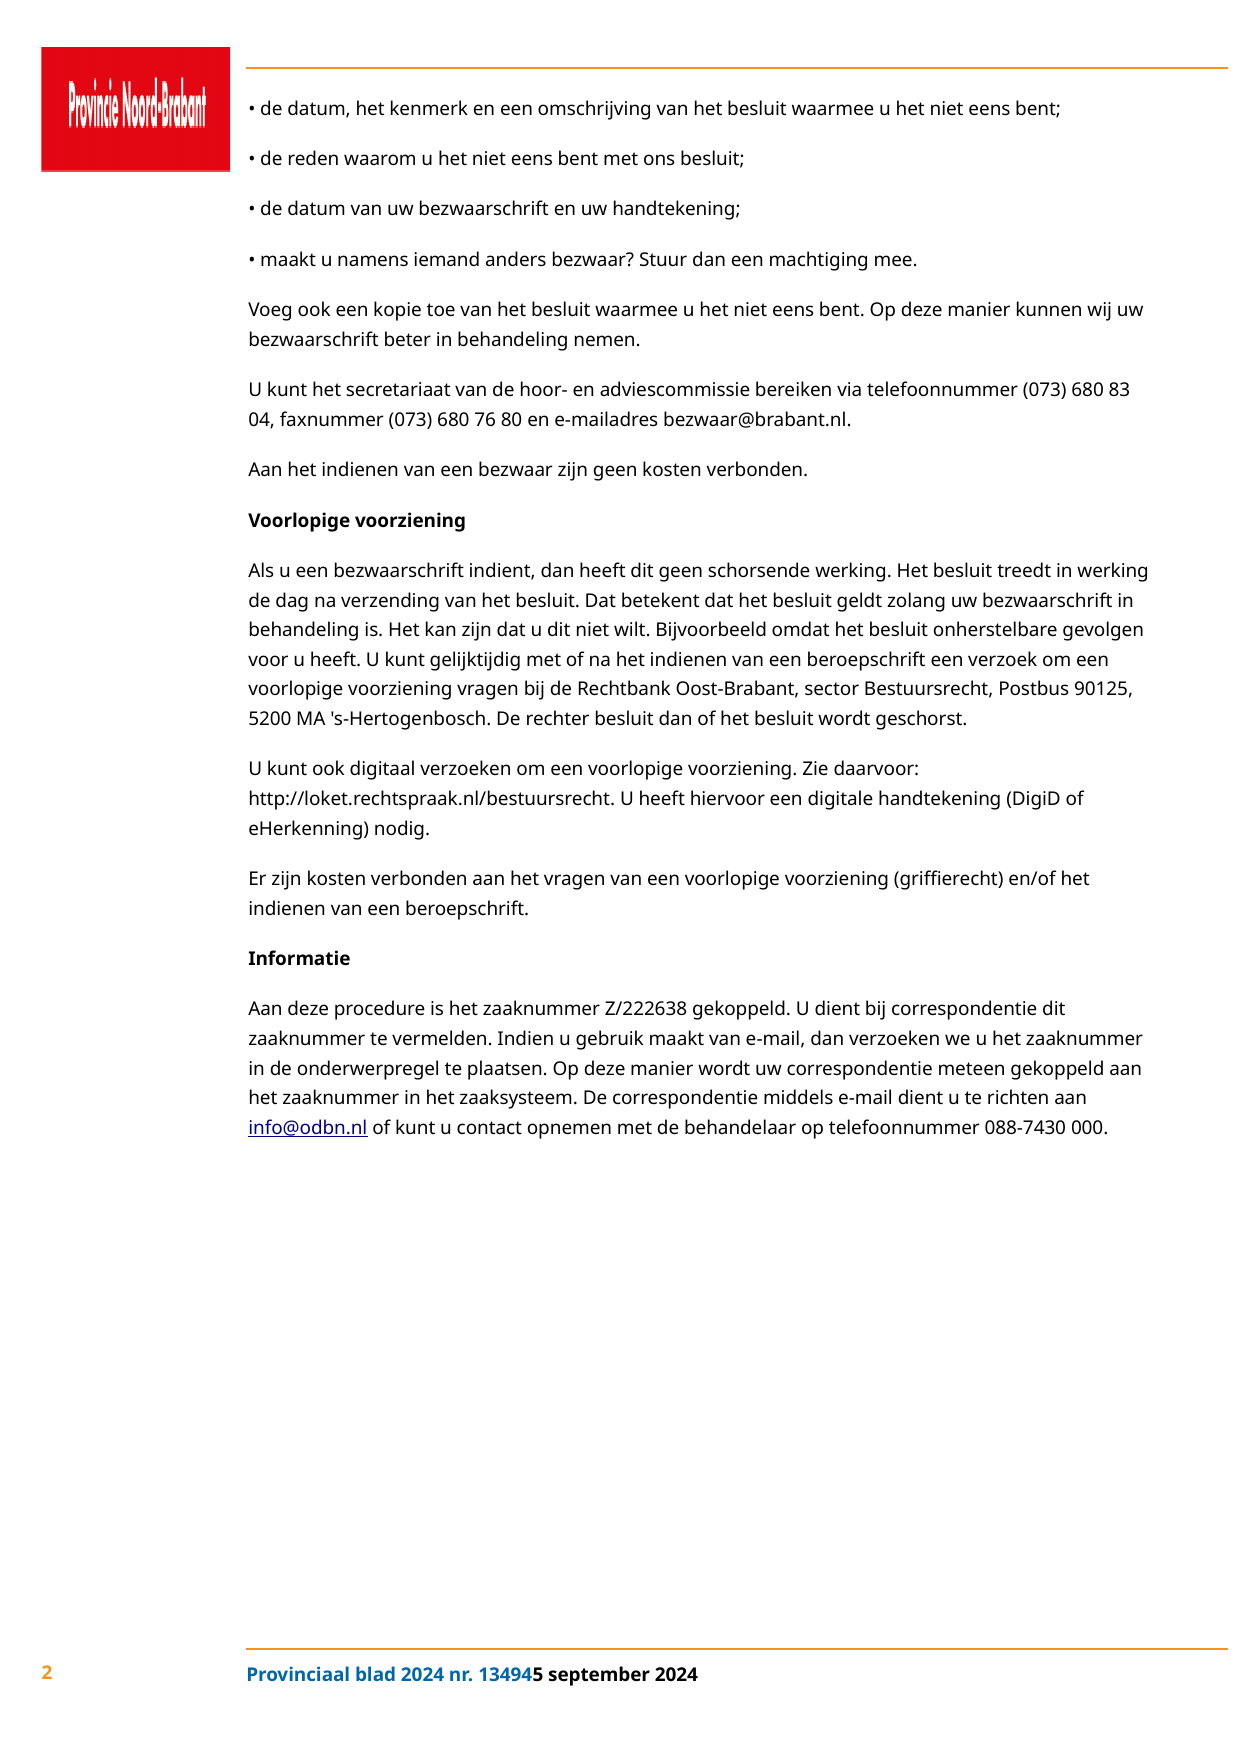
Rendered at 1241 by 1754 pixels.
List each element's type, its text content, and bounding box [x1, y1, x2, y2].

text Voorlopige voorziening [248, 507, 1152, 533]
text • de datum, het kenmerk en een omschrijving van het besluit waarmee u het niet eens bent; [248, 95, 1152, 121]
text Informatie [248, 945, 1152, 971]
text Er zijn kosten verbonden aan het vragen van een voorlopige voorziening (griffierecht) en/of het indienen van een beroepschrift. [248, 865, 1152, 921]
text • de datum van uw bezwaarschrift en uw handtekening; [248, 196, 1152, 221]
text • de reden waarom u het niet eens bent met ons besluit; [248, 145, 1152, 171]
text Als u een bezwaarschrift indient, dan heeft dit geen schorsende werking. Het besluit treedt in werking de dag na verzending van het besluit. Dat betekent dat het besluit geldt zolang uw bezwaarschrift in behandeling is. Het kan zijn dat u dit niet wilt. Bijvoorbeeld omdat het besluit onherstelbare gevolgen voor u heeft. U kunt gelijktijdig met of na het indienen van een beroepschrift een verzoek om een voorlopige voorziening vragen bij de Rechtbank Oost-Brabant, sector Bestuursrecht, Postbus 90125, 5200 MA 's‑Hertogenbosch. De rechter besluit dan of het besluit wordt geschorst. [248, 557, 1152, 731]
text U kunt ook digitaal verzoeken om een voorlopige voorziening. Zie daarvoor: http://loket.rechtspraak.nl/bestuursrecht. U heeft hiervoor een digitale handtekening (DigiD of eHerkenning) nodig. [248, 756, 1152, 841]
picture [41, 47, 231, 172]
text Aan deze procedure is het zaaknummer Z/222638 gekoppeld. U dient bij correspondentie dit zaaknummer te vermelden. Indien u gebruik maakt van e-mail, dan verzoeken we u het zaaknummer in de onderwerpregel te plaatsen. Op deze manier wordt uw correspondentie meteen gekoppeld aan het zaaknummer in het zaaksysteem. De correspondentie middels e-mail dient u te richten aan info@odbn.nl of kunt u contact opnemen met de behandelaar op telefoonnummer 088-7430 000. [248, 996, 1152, 1140]
text Aan het indienen van een bezwaar zijn geen kosten verbonden. [248, 456, 1152, 482]
text • maakt u namens iemand anders bezwaar? Stuur dan een machtiging mee. [248, 246, 1152, 272]
text Voeg ook een kopie toe van het besluit waarmee u het niet eens bent. Op deze manier kunnen wij uw bezwaarschrift beter in behandeling nemen. [248, 296, 1152, 352]
text U kunt het secretariaat van de hoor- en adviescommissie bereiken via telefoonnummer (073) 680 83 04, faxnummer (073) 680 76 80 en e-mailadres bezwaar@brabant.nl. [248, 376, 1152, 432]
